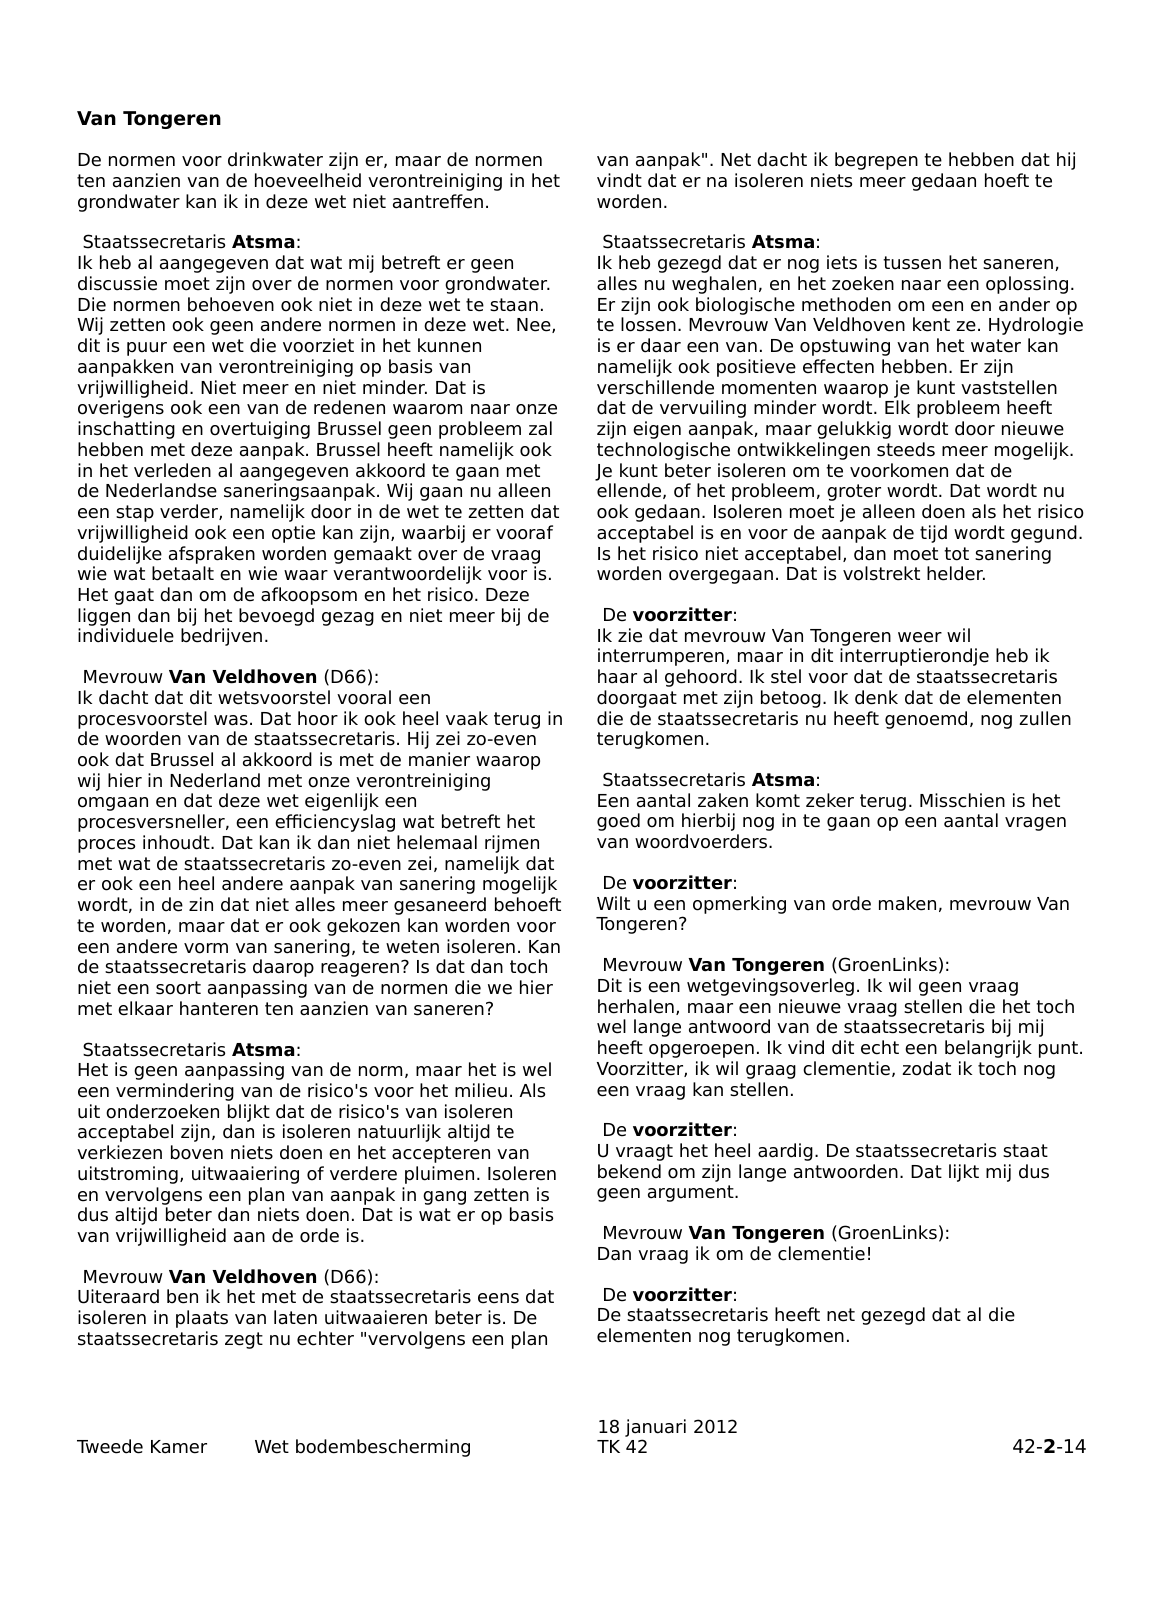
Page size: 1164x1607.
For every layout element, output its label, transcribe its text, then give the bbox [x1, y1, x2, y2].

text Een aantal zaken komt zeker terug. Misschien is het goed om hierbij nog in te gaan op een aantal vragen van woordvoerders. [596, 791, 1087, 853]
text Mevrouw Van Veldhoven (D66): [77, 667, 567, 688]
text Het is geen aanpassing van de norm, maar het is wel een vermindering van de risico's voor het milieu. Als uit onderzoeken blijkt dat de risico's van isoleren acceptabel zijn, dan is isoleren natuurlijk altijd te verkiezen boven niets doen en het accepteren van uitstroming, uitwaaiering of verdere pluimen. Isoleren en vervolgens een plan van aanpak in gang zetten is dus altijd beter dan niets doen. Dat is wat er op basis van vrijwilligheid aan de orde is. [77, 1060, 567, 1247]
text De voorzitter: [596, 605, 1087, 626]
text U vraagt het heel aardig. De staatssecretaris staat bekend om zijn lange antwoorden. Dat lijkt mij dus geen argument. [596, 1141, 1087, 1203]
text Ik zie dat mevrouw Van Tongeren weer wil interrumperen, maar in dit interruptierondje heb ik haar al gehoord. Ik stel voor dat de staatssecretaris doorgaat met zijn betoog. Ik denk dat de elementen die de staatssecretaris nu heeft genoemd, nog zullen terugkomen. [596, 626, 1087, 750]
text Mevrouw Van Tongeren (GroenLinks): [596, 1223, 1087, 1244]
text Ik dacht dat dit wetsvoorstel vooral een procesvoorstel was. Dat hoor ik ook heel vaak terug in de woorden van de staatssecretaris. Hij zei zo-even ook dat Brussel al akkoord is met de manier waarop wij hier in Nederland met onze verontreiniging omgaan en dat deze wet eigenlijk een procesversneller, een efficiencyslag wat betreft het proces inhoudt. Dat kan ik dan niet helemaal rijmen met wat de staatssecretaris zo-even zei, namelijk dat er ook een heel andere aanpak van sanering mogelijk wordt, in de zin dat niet alles meer gesaneerd behoeft te worden, maar dat er ook gekozen kan worden voor een andere vorm van sanering, te weten isoleren. Kan de staatssecretaris daarop reageren? Is dat dan toch niet een soort aanpassing van de normen die we hier met elkaar hanteren ten aanzien van saneren? [77, 688, 567, 1019]
text Dit is een wetgevingsoverleg. Ik wil geen vraag herhalen, maar een nieuwe vraag stellen die het toch wel lange antwoord van de staatssecretaris bij mij heeft opgeroepen. Ik vind dit echt een belangrijk punt. Voorzitter, ik wil graag clementie, zodat ik toch nog een vraag kan stellen. [596, 976, 1087, 1100]
text De staatssecretaris heeft net gezegd dat al die elementen nog terugkomen. [596, 1305, 1087, 1347]
text Mevrouw Van Veldhoven (D66): [77, 1267, 567, 1287]
text van aanpak". Net dacht ik begrepen te hebben dat hij vindt dat er na isoleren niets meer gedaan hoeft te worden. [596, 150, 1087, 212]
text Staatssecretaris Atsma: [596, 770, 1087, 791]
text Uiteraard ben ik het met de staatssecretaris eens dat isoleren in plaats van laten uitwaaieren beter is. De staatssecretaris zegt nu echter "vervolgens een plan [77, 1287, 567, 1349]
text Staatssecretaris Atsma: [77, 232, 567, 253]
text Ik heb gezegd dat er nog iets is tussen het saneren, alles nu weghalen, en het zoeken naar een oplossing. Er zijn ook biologische methoden om een en ander op te lossen. Mevrouw Van Veldhoven kent ze. Hydrologie is er daar een van. De opstuwing van het water kan namelijk ook positieve effecten hebben. Er zijn verschillende momenten waarop je kunt vaststellen dat de vervuiling minder wordt. Elk probleem heeft zijn eigen aanpak, maar gelukkig wordt door nieuwe technologische ontwikkelingen steeds meer mogelijk. Je kunt beter isoleren om te voorkomen dat de ellende, of het probleem, groter wordt. Dat wordt nu ook gedaan. Isoleren moet je alleen doen als het risico acceptabel is en voor de aanpak de tijd wordt gegund. Is het risico niet acceptabel, dan moet tot sanering worden overgegaan. Dat is volstrekt helder. [596, 253, 1087, 585]
text Wilt u een opmerking van orde maken, mevrouw Van Tongeren? [596, 893, 1087, 935]
text Dan vraag ik om de clementie! [596, 1244, 1087, 1264]
text Mevrouw Van Tongeren (GroenLinks): [596, 955, 1087, 976]
text Ik heb al aangegeven dat wat mij betreft er geen discussie moet zijn over de normen voor grondwater. Die normen behoeven ook niet in deze wet te staan. Wij zetten ook geen andere normen in deze wet. Nee, dit is puur een wet die voorziet in het kunnen aanpakken van verontreiniging op basis van vrijwilligheid. Niet meer en niet minder. Dat is overigens ook een van de redenen waarom naar onze inschatting en overtuiging Brussel geen probleem zal hebben met deze aanpak. Brussel heeft namelijk ook in het verleden al aangegeven akkoord te gaan met de Nederlandse saneringsaanpak. Wij gaan nu alleen een stap verder, namelijk door in de wet te zetten dat vrijwilligheid ook een optie kan zijn, waarbij er vooraf duidelijke afspraken worden gemaakt over de vraag wie wat betaalt en wie waar verantwoordelijk voor is. Het gaat dan om de afkoopsom en het risico. Deze liggen dan bij het bevoegd gezag en niet meer bij de individuele bedrijven. [77, 253, 567, 647]
text Staatssecretaris Atsma: [77, 1039, 567, 1060]
text De voorzitter: [596, 1120, 1087, 1141]
text De voorzitter: [596, 873, 1087, 893]
text De normen voor drinkwater zijn er, maar de normen ten aanzien van de hoeveelheid verontreiniging in het grondwater kan ik in deze wet niet aantreffen. [77, 150, 567, 212]
text De voorzitter: [596, 1284, 1087, 1305]
text Staatssecretaris Atsma: [596, 232, 1087, 253]
